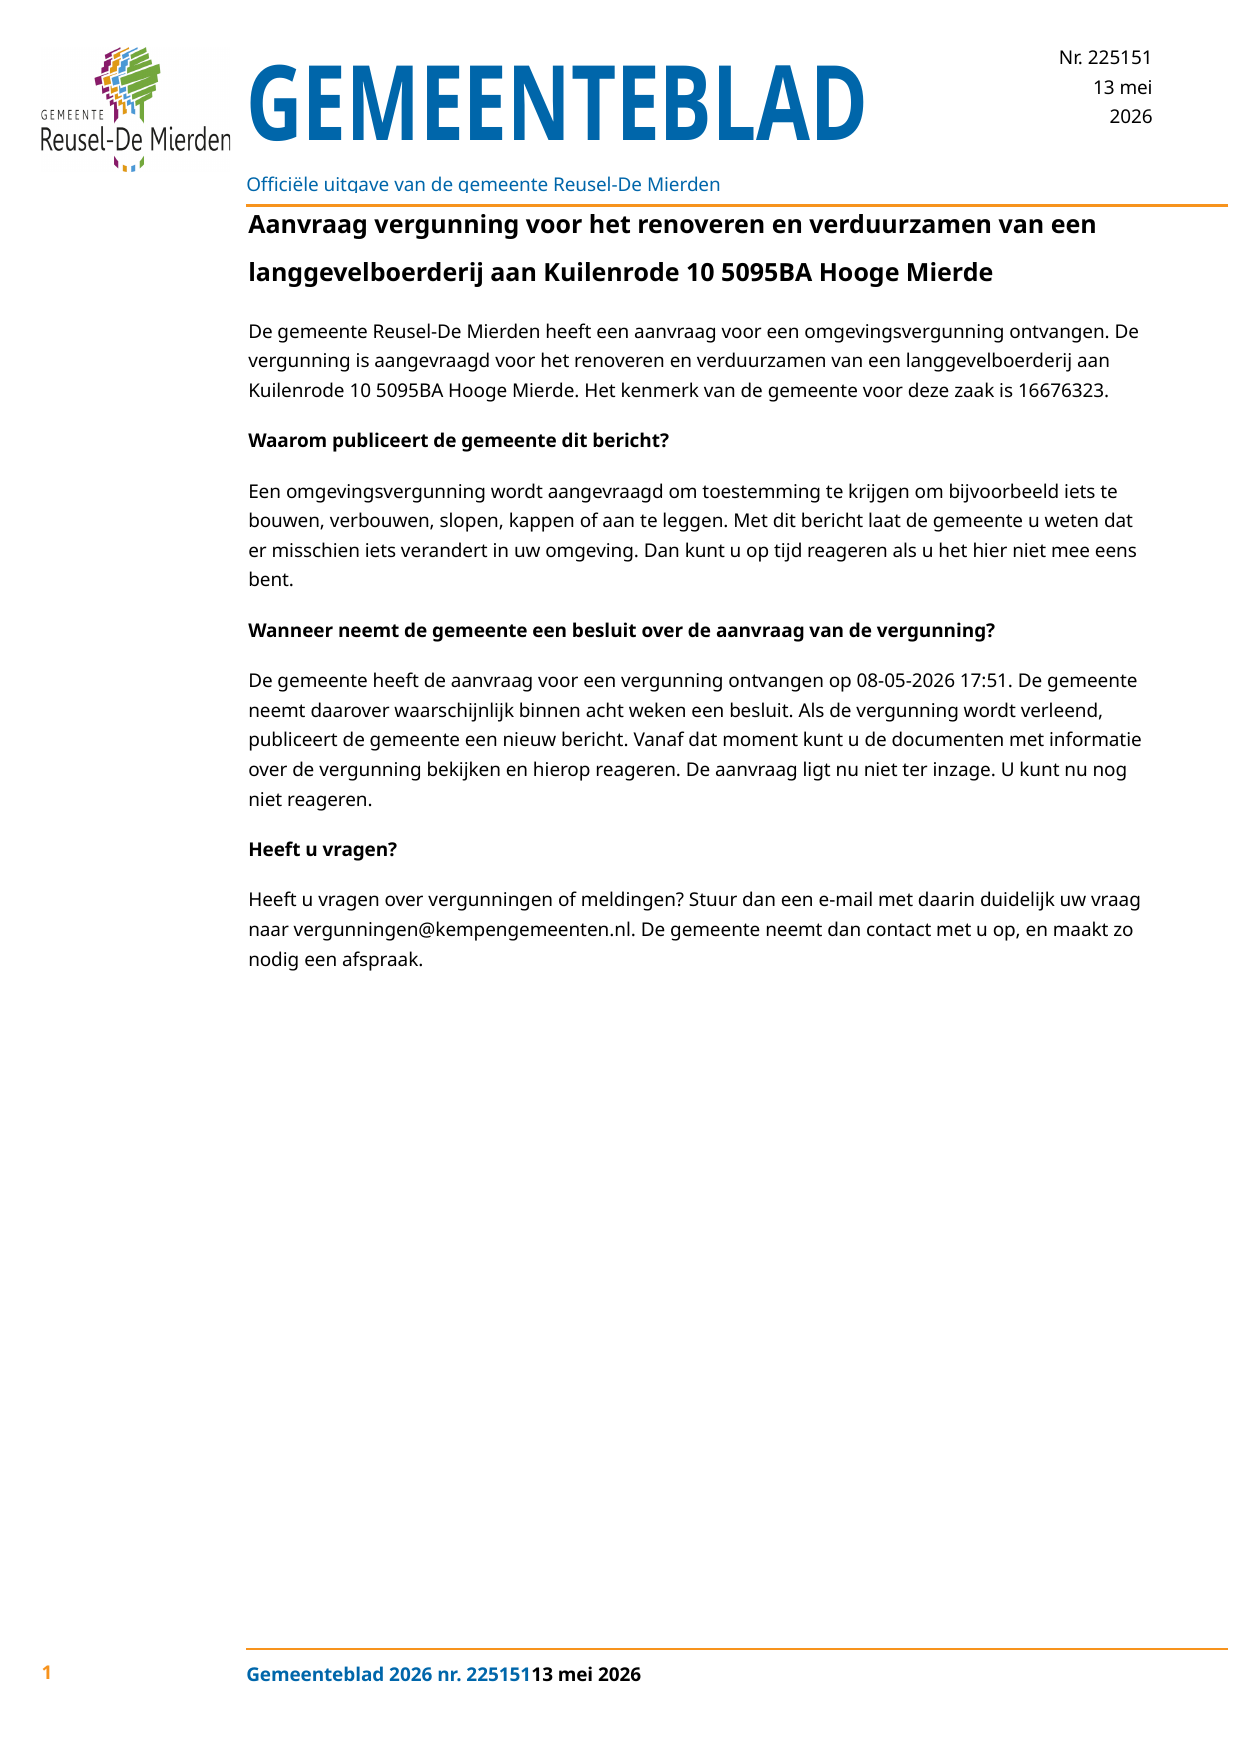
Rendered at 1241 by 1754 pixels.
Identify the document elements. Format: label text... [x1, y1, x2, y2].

text De gemeente heeft de aanvraag voor een vergunning ontvangen op 08-05-2026 17:51. De gemeente neemt daarover waarschijnlijk binnen acht weken een besluit. Als de vergunning wordt verleend, publiceert de gemeente een nieuw bericht. Vanaf dat moment kunt u de documenten met informatie over de vergunning bekijken en hierop reageren. De aanvraag ligt nu niet ter inzage. U kunt nu nog niet reageren. [248, 667, 1152, 812]
text Aanvraag vergunning voor het renoveren en verduurzamen van een langgevelboerderij aan Kuilenrode 10 5095BA Hooge Mierde [248, 207, 1152, 288]
text Heeft u vragen over vergunningen of meldingen? Stuur dan een e-mail met daarin duidelijk uw vraag naar vergunningen@kempengemeenten.nl. De gemeente neemt dan contact met u op, en maakt zo nodig een afspraak. [248, 887, 1152, 972]
text Heeft u vragen? [248, 836, 1152, 862]
text Een omgevingsvergunning wordt aangevraagd om toestemming te krijgen om bijvoorbeeld iets te bouwen, verbouwen, slopen, kappen of aan te leggen. Met dit bericht laat de gemeente u weten dat er misschien iets verandert in uw omgeving. Dan kunt u op tijd reageren als u het hier niet mee eens bent. [248, 478, 1152, 592]
text De gemeente Reusel-De Mierden heeft een aanvraag voor een omgevingsvergunning ontvangen. De vergunning is aangevraagd voor het renoveren en verduurzamen van een langgevelboerderij aan Kuilenrode 10 5095BA Hooge Mierde. Het kenmerk van de gemeente voor deze zaak is 16676323. [248, 318, 1152, 403]
text Wanneer neemt de gemeente een besluit over de aanvraag van de vergunning? [248, 617, 1152, 643]
text Waarom publiceert de gemeente dit bericht? [248, 427, 1152, 453]
picture [41, 47, 231, 172]
